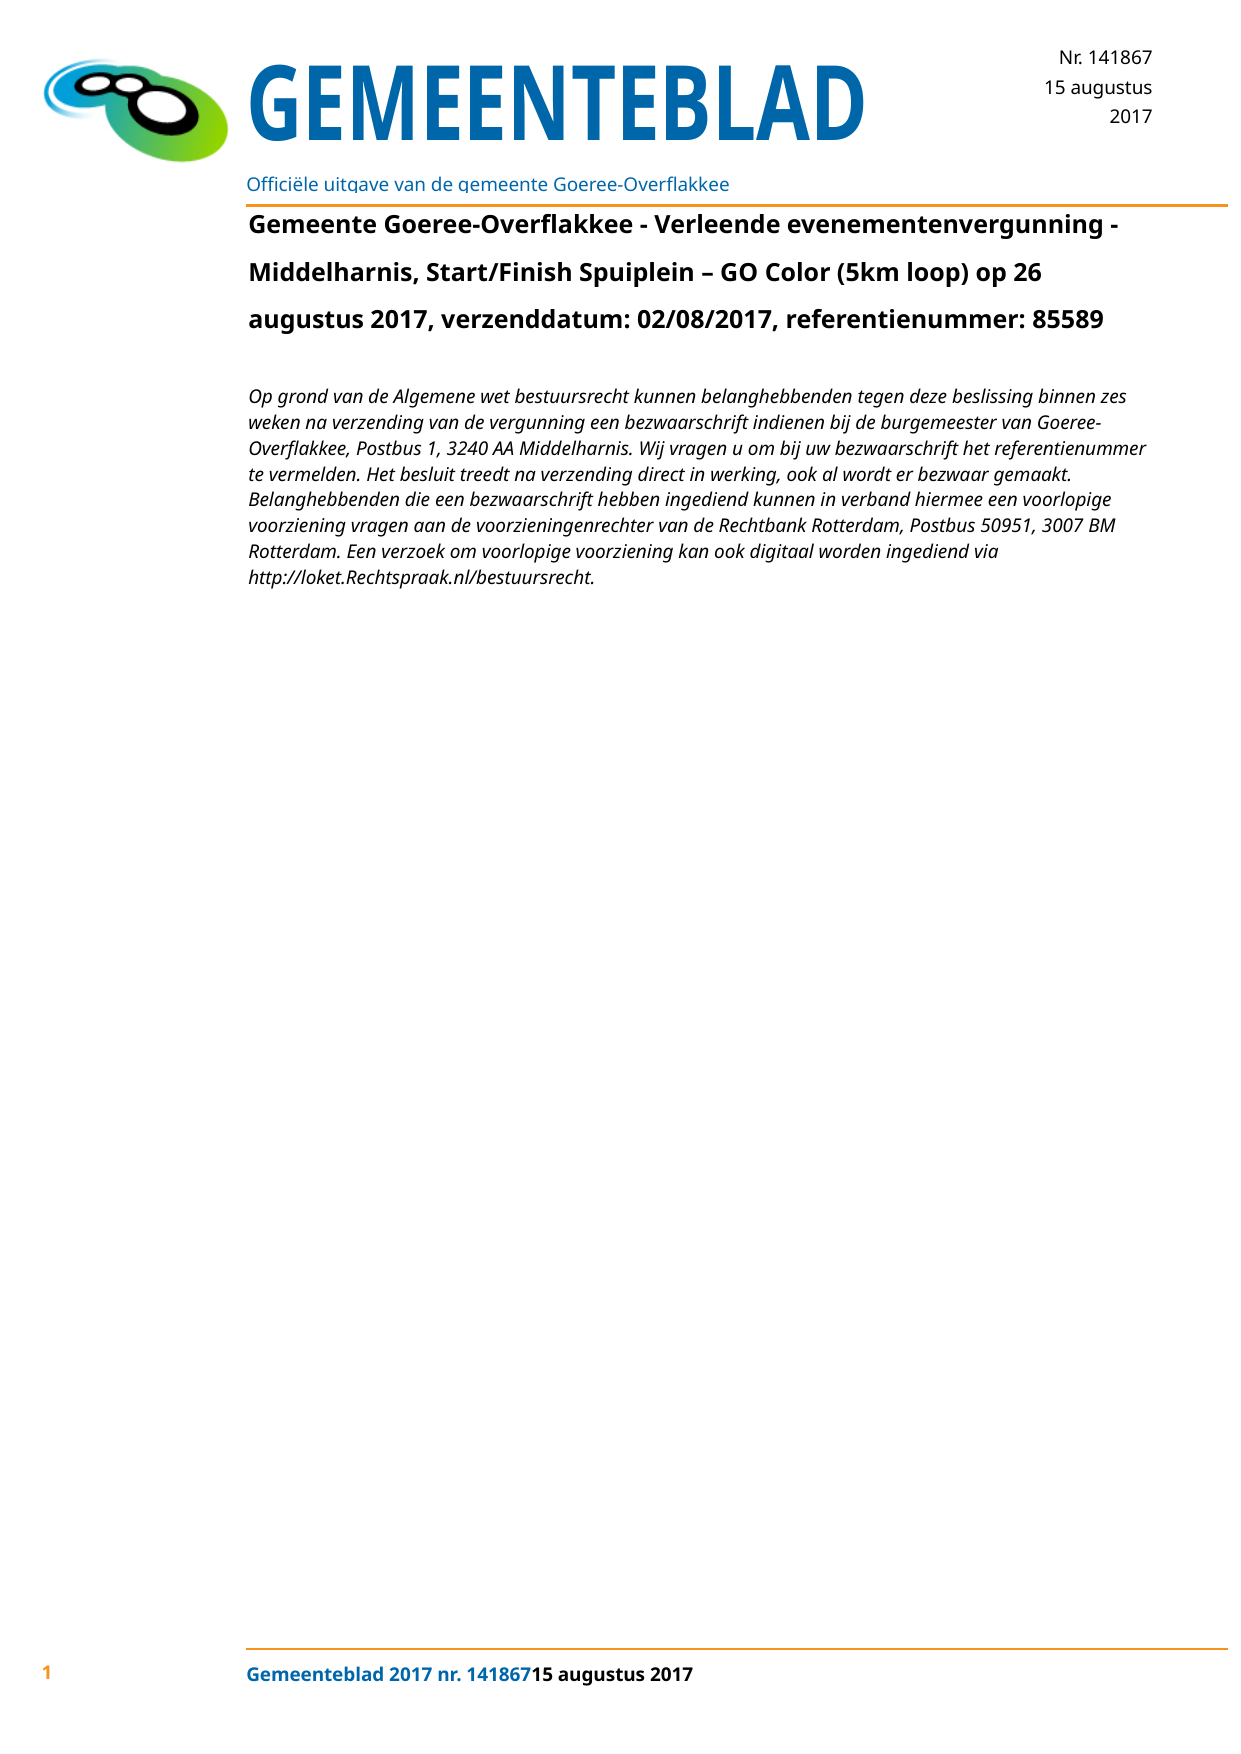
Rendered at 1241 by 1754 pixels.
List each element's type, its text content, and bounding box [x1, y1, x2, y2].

text Gemeente Goeree-Overflakkee - Verleende evenementenvergunning - Middelharnis, Start/Finish Spuiplein – GO Color (5km loop) op 26 augustus 2017, verzenddatum: 02/08/2017, referentienummer: 85589 [248, 207, 1152, 336]
text Op grond van de Algemene wet bestuursrecht kunnen belanghebbenden tegen deze beslissing binnen zes weken na verzending van de vergunning een bezwaarschrift indienen bij de burgemeester van Goeree-Overflakkee, Postbus 1, 3240 AA Middelharnis. Wij vragen u om bij uw bezwaarschrift het referentienummer te vermelden. Het besluit treedt na verzending direct in werking, ook al wordt er bezwaar gemaakt. Belanghebbenden die een bezwaarschrift hebben ingediend kunnen in verband hiermee een voorlopige voorziening vragen aan de voorzieningenrechter van de Rechtbank Rotterdam, Postbus 50951, 3007 BM Rotterdam. Een verzoek om voorlopige voorziening kan ook digitaal worden ingediend via http://loket.Rechtspraak.nl/bestuursrecht. [248, 384, 1152, 589]
picture [41, 47, 231, 172]
